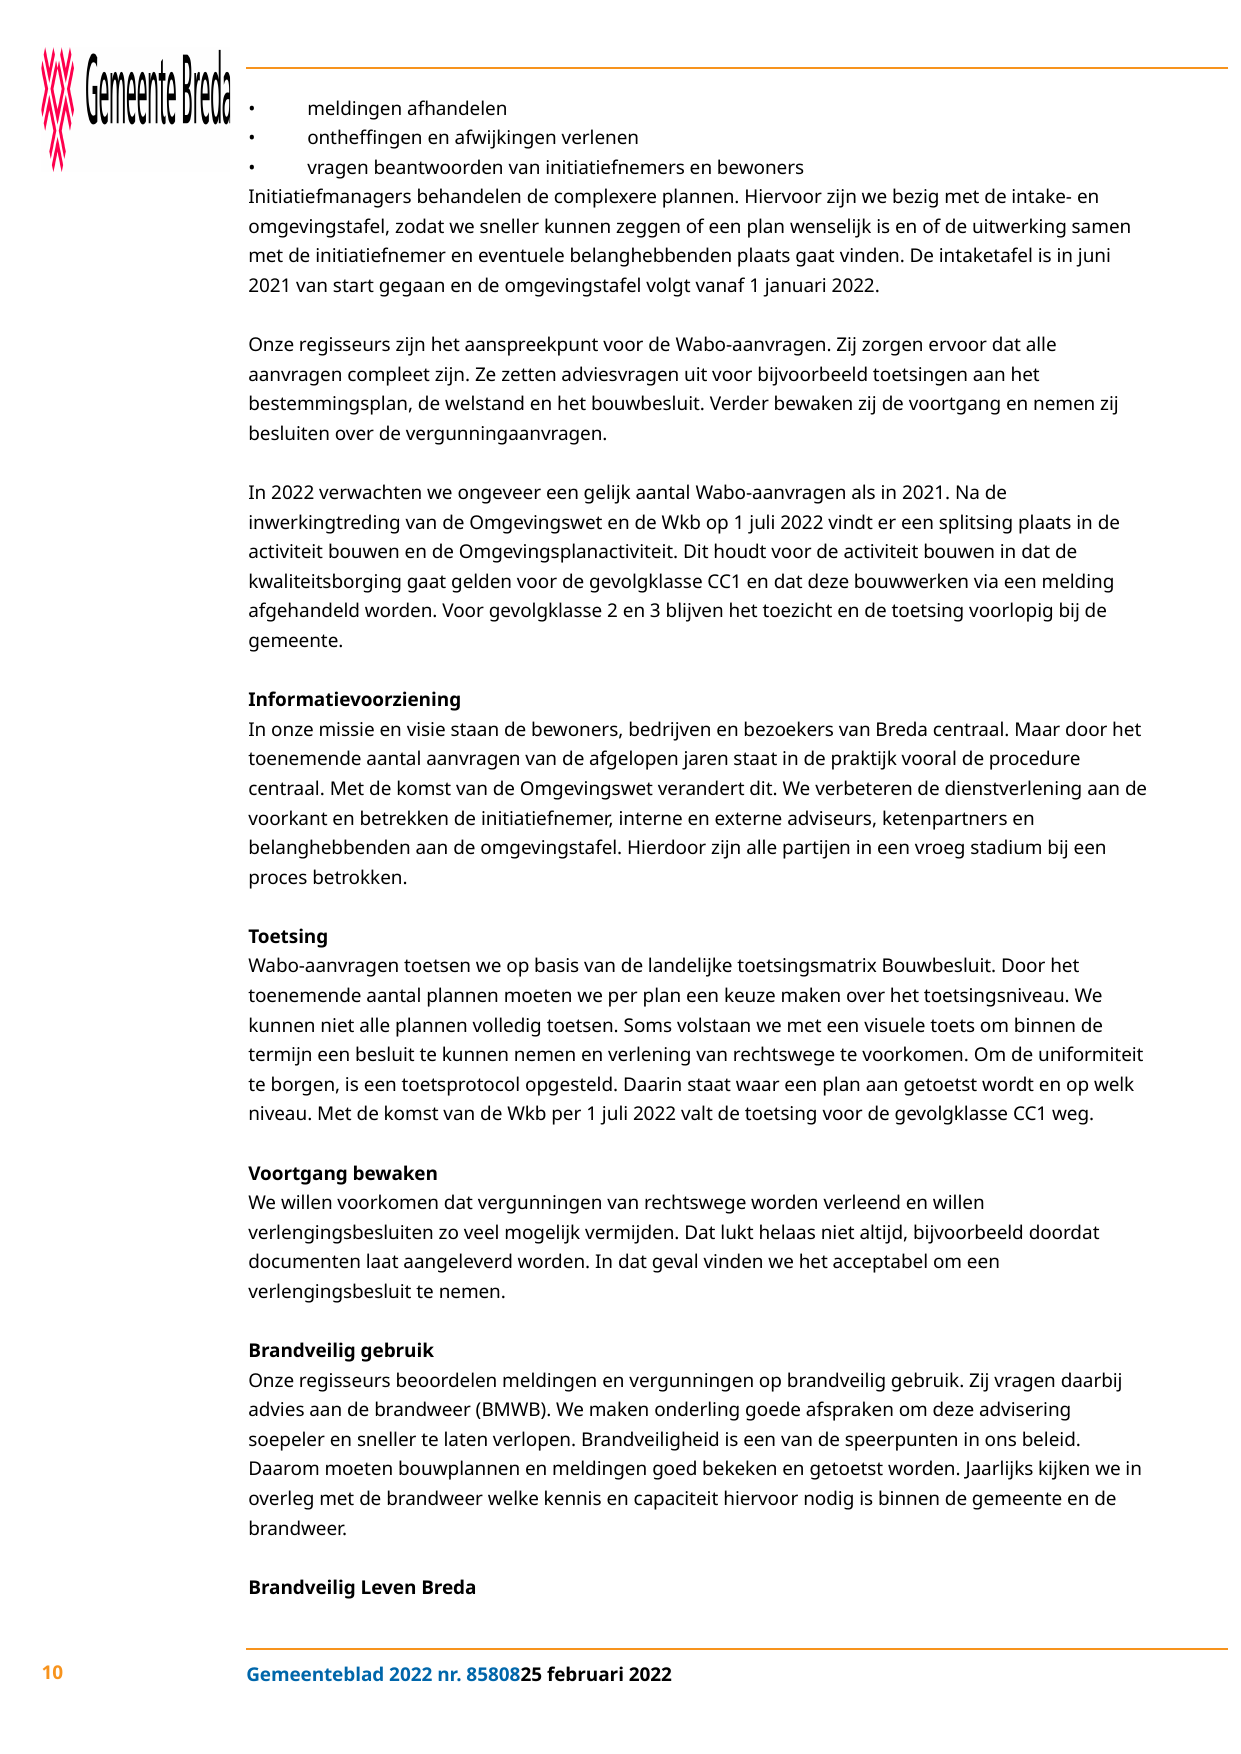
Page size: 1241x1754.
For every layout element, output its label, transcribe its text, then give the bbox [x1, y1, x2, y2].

text Onze regisseurs beoordelen meldingen en vergunningen op brandveilig gebruik. Zij vragen daarbij advies aan de brandweer (BMWB). We maken onderling goede afspraken om deze advisering soepeler en sneller te laten verlopen. Brandveiligheid is een van de speerpunten in ons beleid. Daarom moeten bouwplannen en meldingen goed bekeken en getoetst worden. Jaarlijks kijken we in overleg met de brandweer welke kennis en capaciteit hiervoor nodig is binnen de gemeente en de brandweer. [248, 1367, 1152, 1541]
text Onze regisseurs zijn het aanspreekpunt voor de Wabo-aanvragen. Zij zorgen ervoor dat alle aanvragen compleet zijn. Ze zetten adviesvragen uit voor bijvoorbeeld toetsingen aan het bestemmingsplan, de welstand en het bouwbesluit. Verder bewaken zij de voortgang en nemen zij besluiten over de vergunningaanvragen. [248, 331, 1152, 446]
text In onze missie en visie staan de bewoners, bedrijven en bezoekers van Breda centraal. Maar door het toenemende aantal aanvragen van de afgelopen jaren staat in de praktijk vooral de procedure centraal. Met de komst van de Omgevingswet verandert dit. We verbeteren de dienstverlening aan de voorkant en betrekken de initiatiefnemer, interne en externe adviseurs, ketenpartners en belanghebbenden aan de omgevingstafel. Hierdoor zijn alle partijen in een vroeg stadium bij een proces betrokken. [248, 716, 1152, 890]
list ontheffingen en afwijkingen verlenen [248, 124, 1152, 150]
text Brandveilig gebruik [248, 1337, 1152, 1363]
text In 2022 verwachten we ongeveer een gelijk aantal Wabo-aanvragen als in 2021. Na de inwerkingtreding van de Omgevingswet en de Wkb op 1 juli 2022 vindt er een splitsing plaats in de activiteit bouwen en de Omgevingsplanactiviteit. Dit houdt voor de activiteit bouwen in dat de kwaliteitsborging gaat gelden voor de gevolgklasse CC1 en dat deze bouwwerken via een melding afgehandeld worden. Voor gevolgklasse 2 en 3 blijven het toezicht en de toetsing voorlopig bij de gemeente. [248, 479, 1152, 653]
list vragen beantwoorden van initiatiefnemers en bewoners [248, 154, 1152, 180]
picture [41, 47, 231, 172]
text Wabo-aanvragen toetsen we op basis van de landelijke toetsingsmatrix Bouwbesluit. Door het toenemende aantal plannen moeten we per plan een keuze maken over het toetsingsniveau. We kunnen niet alle plannen volledig toetsen. Soms volstaan we met een visuele toets om binnen de termijn een besluit te kunnen nemen en verlening van rechtswege te voorkomen. Om de uniformiteit te borgen, is een toetsprotocol opgesteld. Daarin staat waar een plan aan getoetst wordt en op welk niveau. Met de komst van de Wkb per 1 juli 2022 valt de toetsing voor de gevolgklasse CC1 weg. [248, 953, 1152, 1126]
list meldingen afhandelen [248, 95, 1152, 121]
text Brandveilig Leven Breda [248, 1574, 1152, 1600]
text Informatievoorziening [248, 686, 1152, 712]
text Voortgang bewaken [248, 1160, 1152, 1186]
text We willen voorkomen dat vergunningen van rechtswege worden verleend en willen verlengingsbesluiten zo veel mogelijk vermijden. Dat lukt helaas niet altijd, bijvoorbeeld doordat documenten laat aangeleverd worden. In dat geval vinden we het acceptabel om een verlengingsbesluit te nemen. [248, 1189, 1152, 1304]
text Toetsing [248, 923, 1152, 949]
text Initiatiefmanagers behandelen de complexere plannen. Hiervoor zijn we bezig met de intake- en omgevingstafel, zodat we sneller kunnen zeggen of een plan wenselijk is en of de uitwerking samen met de initiatiefnemer en eventuele belanghebbenden plaats gaat vinden. De intaketafel is in juni 2021 van start gegaan en de omgevingstafel volgt vanaf 1 januari 2022. [248, 183, 1152, 298]
